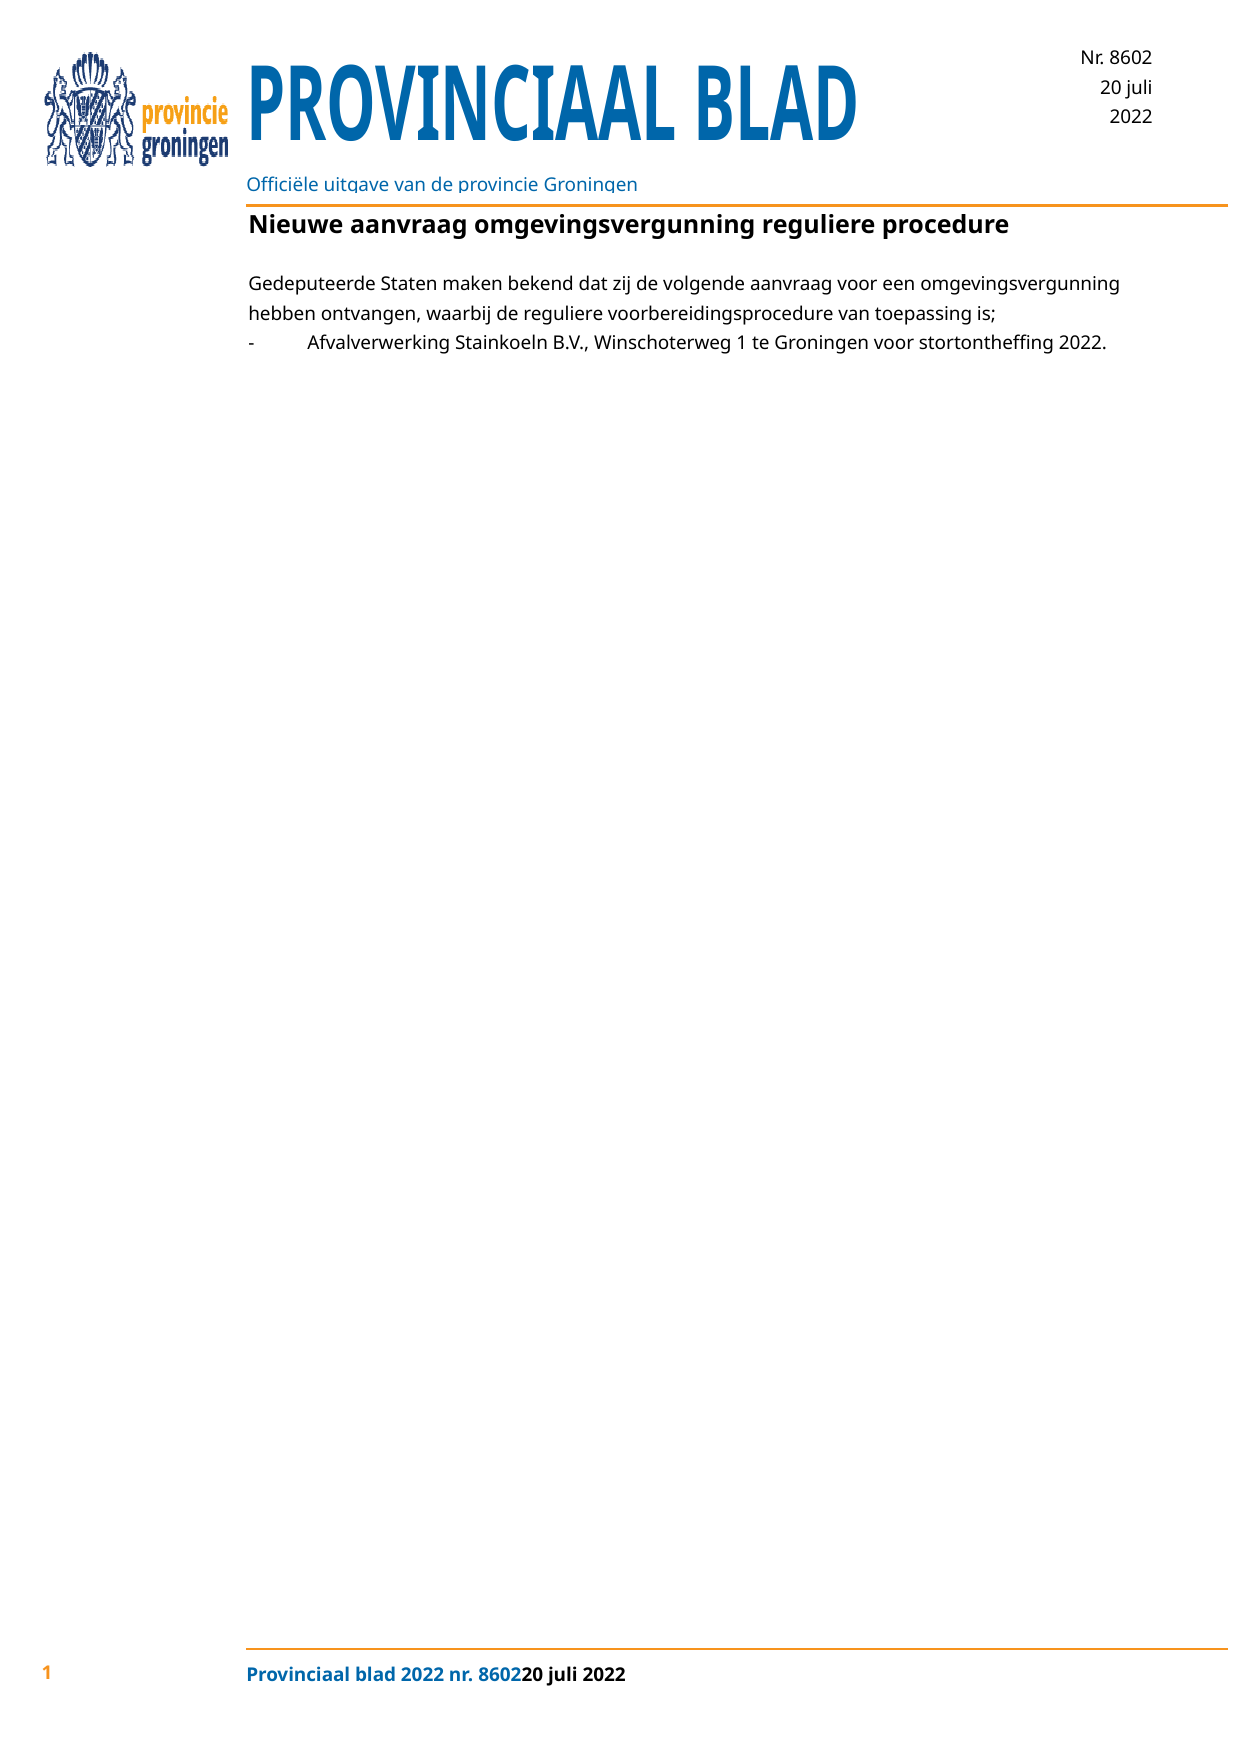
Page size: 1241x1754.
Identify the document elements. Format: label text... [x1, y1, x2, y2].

text Nieuwe aanvraag omgevingsvergunning reguliere procedure [248, 207, 1152, 241]
picture [41, 47, 231, 172]
text Gedeputeerde Staten maken bekend dat zij de volgende aanvraag voor een omgevingsvergunning hebben ontvangen, waarbij de reguliere voorbereidingsprocedure van toepassing is; [248, 270, 1152, 326]
list Afvalverwerking Stainkoeln B.V., Winschoterweg 1 te Groningen voor stortontheffing 2022. [248, 329, 1152, 355]
